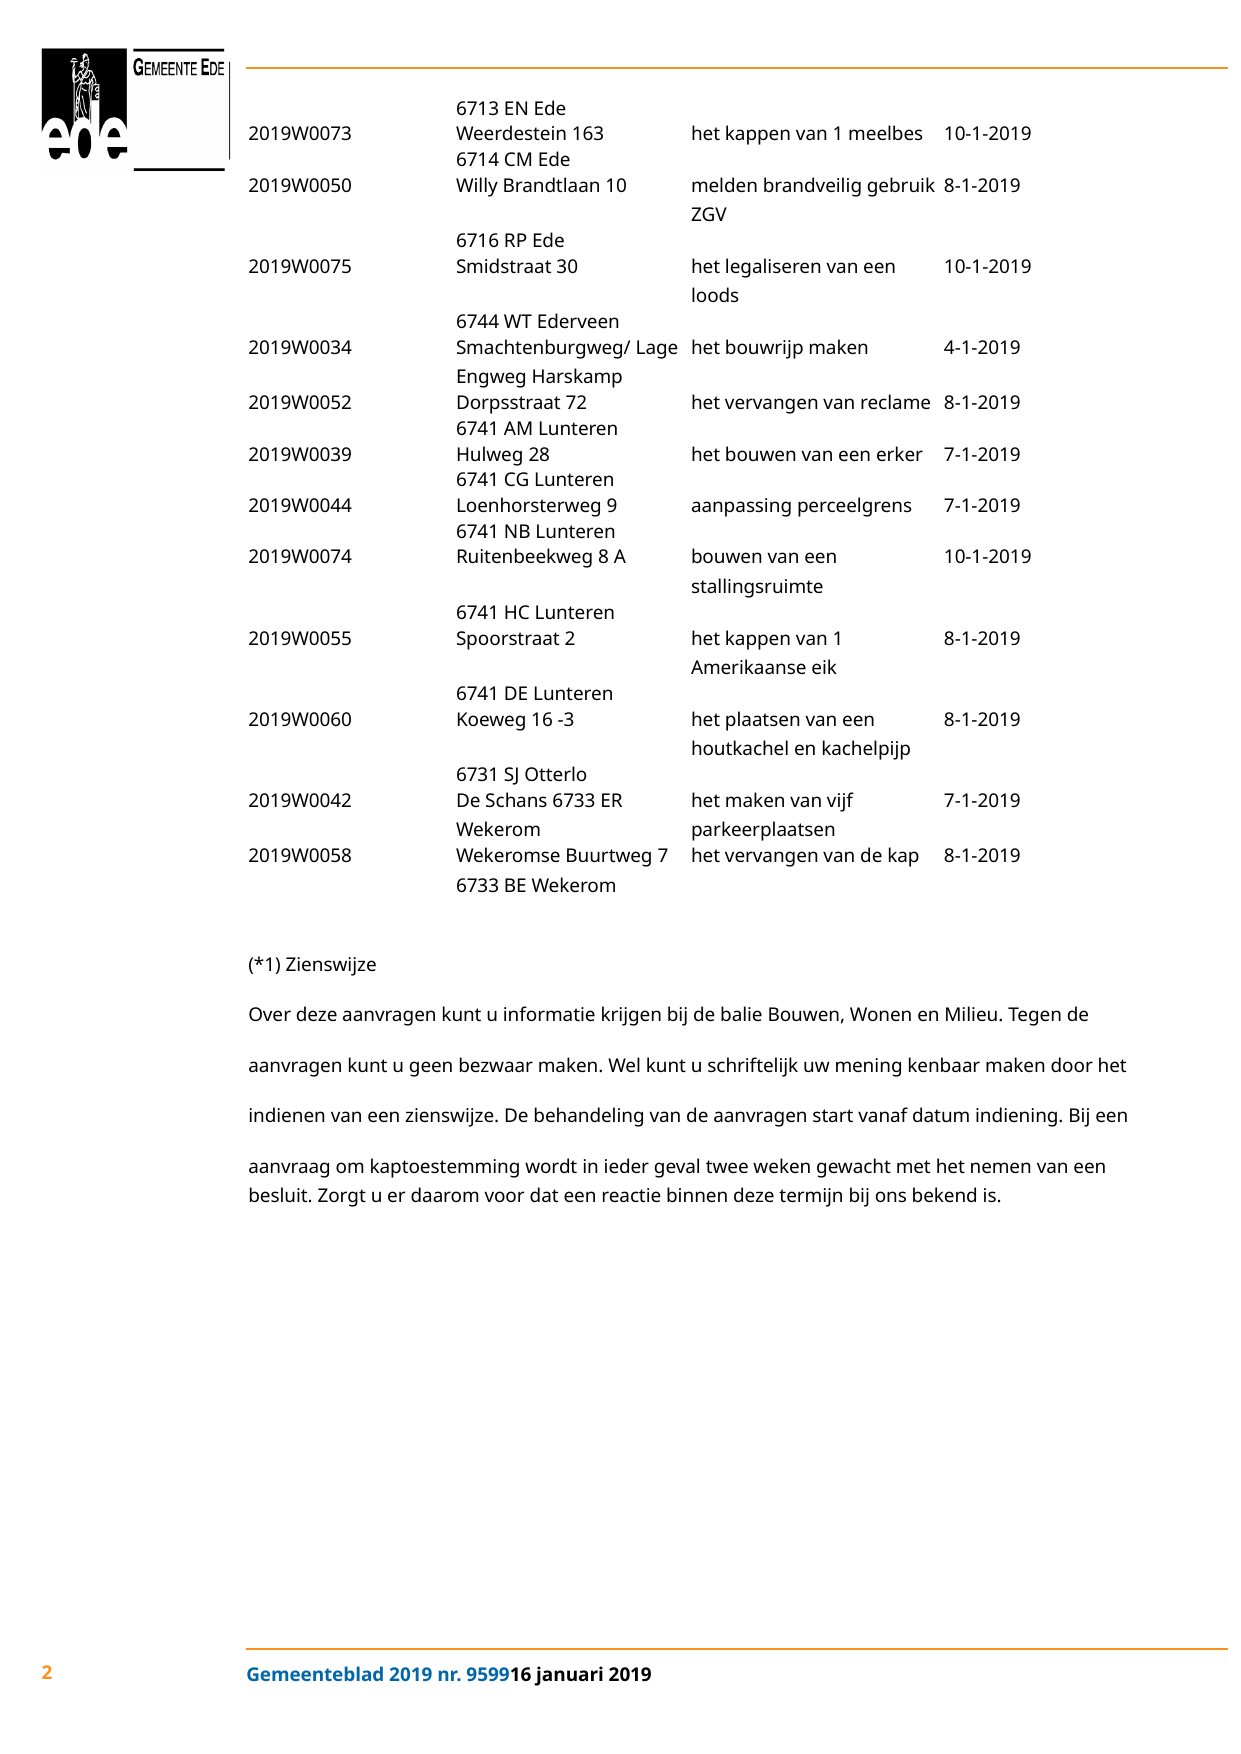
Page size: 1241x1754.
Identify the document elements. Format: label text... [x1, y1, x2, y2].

table_cell 10-1-2019 [944, 121, 1152, 146]
table_cell [248, 146, 456, 172]
table_cell het maken van vijf parkeerplaatsen [691, 787, 944, 842]
table_cell het legaliseren van een loods [691, 253, 944, 308]
table_cell [248, 95, 456, 121]
table_cell [944, 761, 1152, 787]
table_cell 6744 WT Ederveen [456, 308, 691, 334]
table_cell Willy Brandtlaan 10 [456, 172, 691, 227]
table_cell [691, 518, 944, 544]
table_cell [248, 308, 456, 334]
text indienen van een zienswijze. De behandeling van de aanvragen start vanaf datum indiening. Bij een [248, 1102, 1152, 1128]
text (*1) Zienswijze [248, 951, 1152, 977]
table_cell 8-1-2019 [944, 706, 1152, 761]
table_cell 2019W0052 [248, 389, 456, 415]
table_cell 10-1-2019 [944, 253, 1152, 308]
table_cell [248, 227, 456, 253]
table_cell het plaatsen van een houtkachel en kachelpijp [691, 706, 944, 761]
table_cell 6713 EN Ede [456, 95, 691, 121]
table_cell 2019W0073 [248, 121, 456, 146]
text aanvragen kunt u geen bezwaar maken. Wel kunt u schriftelijk uw mening kenbaar maken door het [248, 1052, 1152, 1078]
table_cell 6716 RP Ede [456, 227, 691, 253]
table_cell 6741 AM Lunteren [456, 415, 691, 441]
table_cell 2019W0074 [248, 544, 456, 599]
table_cell 7-1-2019 [944, 492, 1152, 518]
table_cell 7-1-2019 [944, 441, 1152, 467]
table_cell 2019W0060 [248, 706, 456, 761]
table_cell Ruitenbeekweg 8 A [456, 544, 691, 599]
table_cell De Schans 6733 ER Wekerom [456, 787, 691, 842]
text aanvraag om kaptoestemming wordt in ieder geval twee weken gewacht met het nemen van een besluit. Zorgt u er daarom voor dat een reactie binnen deze termijn bij ons bekend is. [248, 1153, 1152, 1208]
table_cell [944, 146, 1152, 172]
table_cell [248, 599, 456, 625]
table_cell 2019W0039 [248, 441, 456, 467]
table_cell het kappen van 1 meelbes [691, 121, 944, 146]
picture [41, 47, 231, 172]
table_cell Hulweg 28 [456, 441, 691, 467]
table_cell het vervangen van de kap [691, 842, 944, 897]
table_cell [691, 599, 944, 625]
table_cell [944, 415, 1152, 441]
table_cell 6741 NB Lunteren [456, 518, 691, 544]
table_cell [248, 761, 456, 787]
table_cell [691, 761, 944, 787]
table_cell [691, 467, 944, 492]
table_cell [944, 680, 1152, 706]
table_cell melden brandveilig gebruik ZGV [691, 172, 944, 227]
table_cell aanpassing perceelgrens [691, 492, 944, 518]
table_cell 2019W0058 [248, 842, 456, 897]
table_cell Spoorstraat 2 [456, 625, 691, 680]
table_cell [691, 308, 944, 334]
table_cell Smachtenburgweg/ Lage Engweg Harskamp [456, 334, 691, 389]
table_cell [944, 599, 1152, 625]
table_cell 2019W0034 [248, 334, 456, 389]
table_cell het kappen van 1 Amerikaanse eik [691, 625, 944, 680]
table_cell [944, 518, 1152, 544]
table_cell Wekeromse Buurtweg 7 6733 BE Wekerom [456, 842, 691, 897]
table_cell [944, 95, 1152, 121]
table_cell [248, 680, 456, 706]
table_cell 8-1-2019 [944, 625, 1152, 680]
table_cell Weerdestein 163 [456, 121, 691, 146]
table_cell [691, 95, 944, 121]
table_cell 4-1-2019 [944, 334, 1152, 389]
table_cell [691, 680, 944, 706]
table_cell 8-1-2019 [944, 389, 1152, 415]
table_cell Smidstraat 30 [456, 253, 691, 308]
table_cell [248, 467, 456, 492]
table_cell 6741 CG Lunteren [456, 467, 691, 492]
table_cell 7-1-2019 [944, 787, 1152, 842]
table_cell Dorpsstraat 72 [456, 389, 691, 415]
table_cell [944, 467, 1152, 492]
text Over deze aanvragen kunt u informatie krijgen bij de balie Bouwen, Wonen en Milieu. Tegen de [248, 1002, 1152, 1027]
table_cell 6741 HC Lunteren [456, 599, 691, 625]
table_cell [691, 415, 944, 441]
table_cell [944, 308, 1152, 334]
table_cell [691, 227, 944, 253]
table_cell [248, 518, 456, 544]
table_cell Koeweg 16 -3 [456, 706, 691, 761]
table_cell 2019W0055 [248, 625, 456, 680]
table_cell 2019W0075 [248, 253, 456, 308]
table_cell het vervangen van reclame [691, 389, 944, 415]
table_cell 2019W0050 [248, 172, 456, 227]
table_cell [691, 146, 944, 172]
table_cell 8-1-2019 [944, 842, 1152, 897]
table_cell 6741 DE Lunteren [456, 680, 691, 706]
table_cell 2019W0044 [248, 492, 456, 518]
table_cell [944, 227, 1152, 253]
table_cell 8-1-2019 [944, 172, 1152, 227]
table_cell 6714 CM Ede [456, 146, 691, 172]
table_cell 10-1-2019 [944, 544, 1152, 599]
table_cell [248, 415, 456, 441]
table_cell 6731 SJ Otterlo [456, 761, 691, 787]
table_cell 2019W0042 [248, 787, 456, 842]
table_cell het bouwrijp maken [691, 334, 944, 389]
table_cell het bouwen van een erker [691, 441, 944, 467]
table_cell Loenhorsterweg 9 [456, 492, 691, 518]
table_cell bouwen van een stallingsruimte [691, 544, 944, 599]
